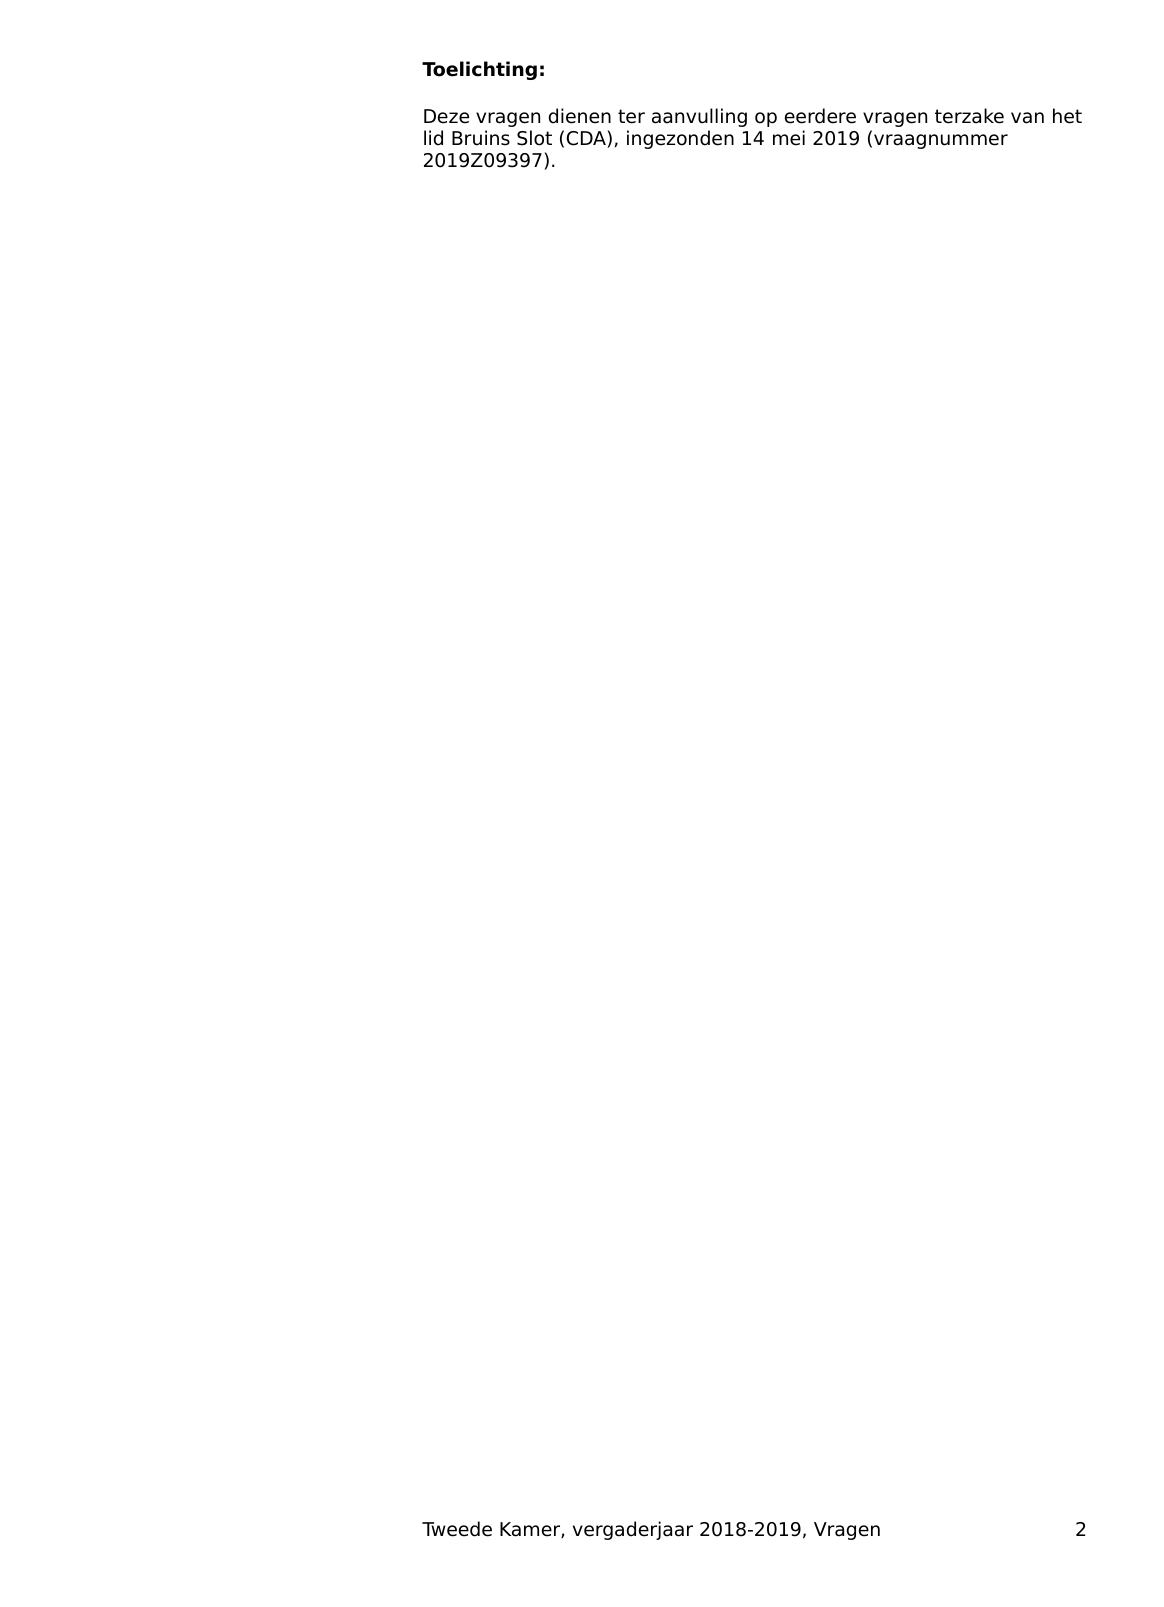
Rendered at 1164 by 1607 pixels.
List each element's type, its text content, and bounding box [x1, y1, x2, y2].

text Deze vragen dienen ter aanvulling op eerdere vragen terzake van het lid Bruins Slot (CDA), ingezonden 14 mei 2019 (vraagnummer 2019Z09397). [422, 106, 1087, 172]
subtitle Toelichting: [422, 59, 1087, 81]
